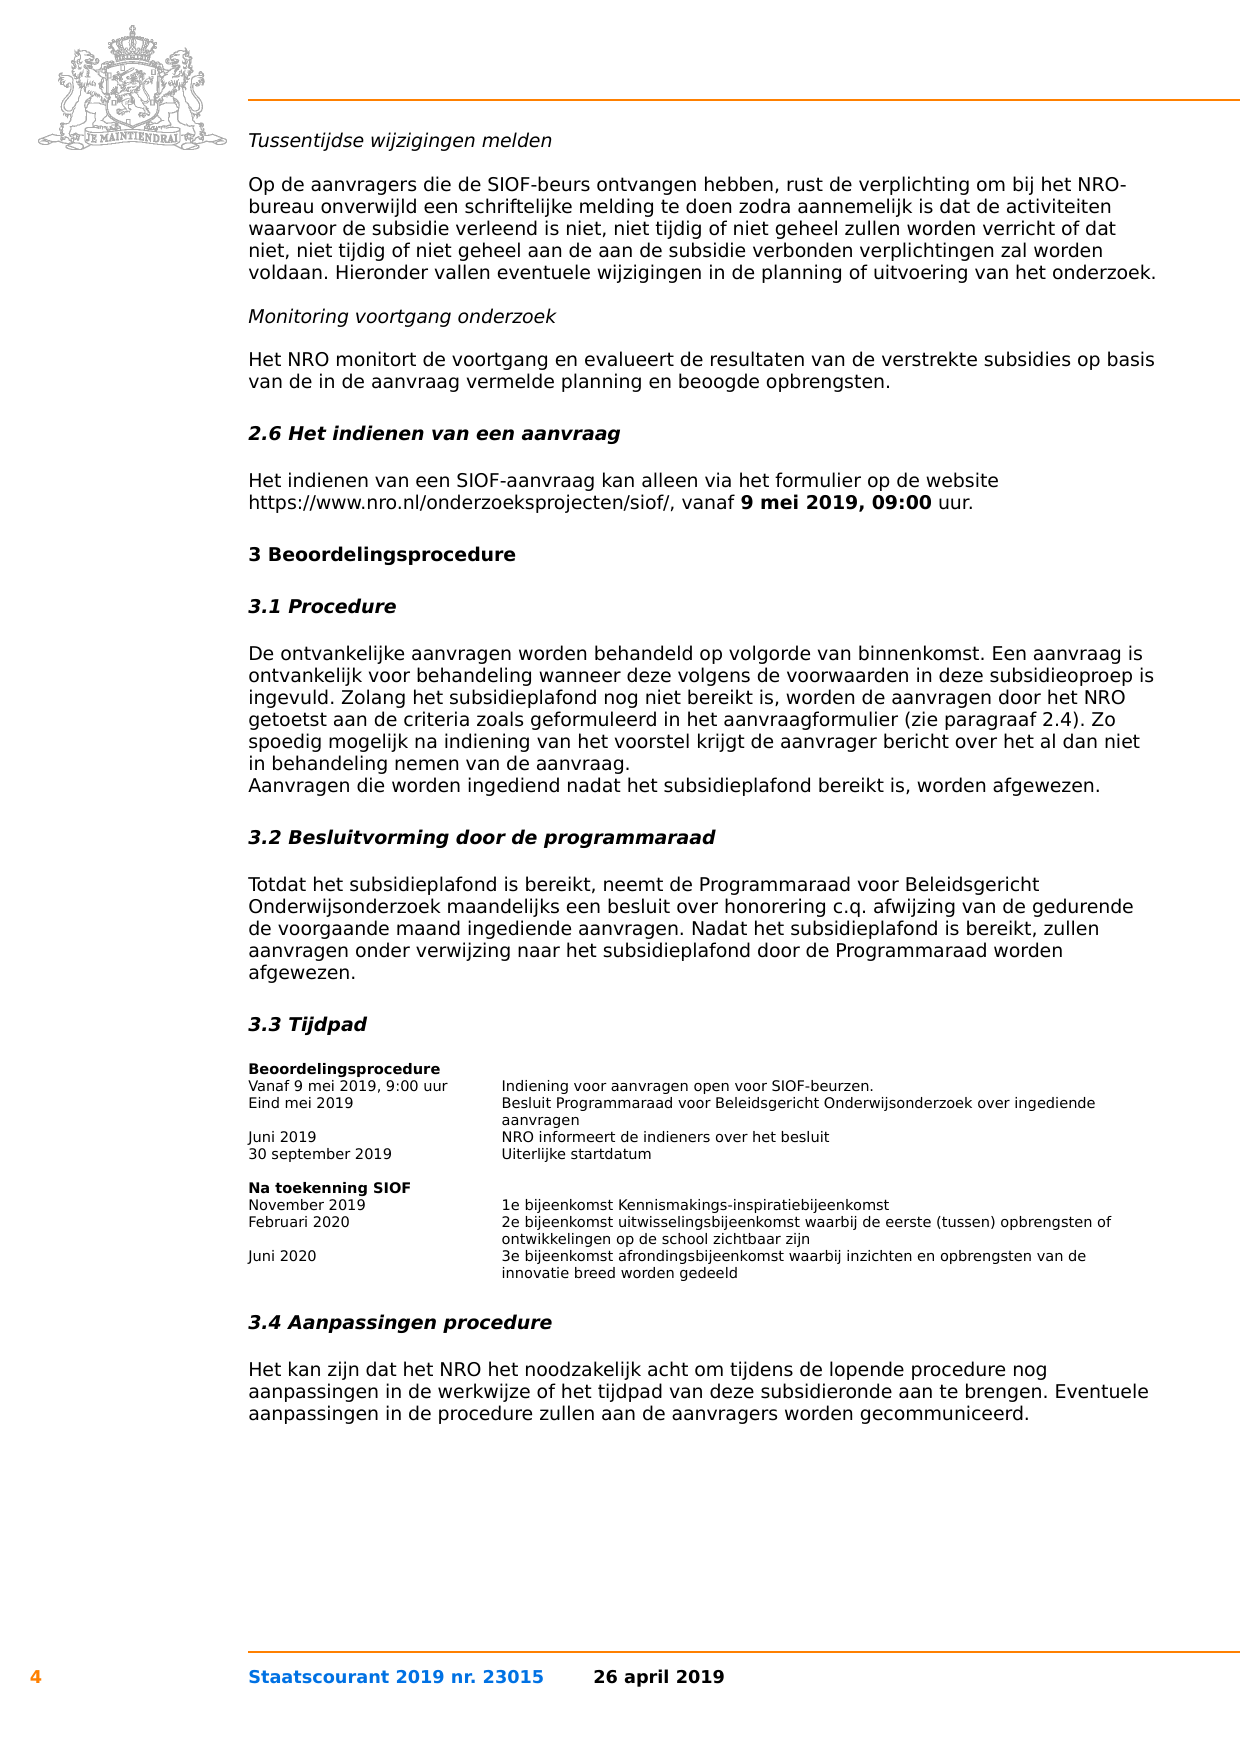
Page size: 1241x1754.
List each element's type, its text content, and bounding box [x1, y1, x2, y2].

table_cell Vanaf 9 mei 2019, 9:00 uur [248, 1078, 495, 1095]
table_cell NRO informeert de indieners over het besluit [495, 1129, 1163, 1146]
table_cell Uiterlijke startdatum [495, 1146, 1163, 1163]
table_cell 2e bijeenkomst uitwisselingsbijeenkomst waarbij de eerste (tussen) opbrengsten of ontwikkelingen op de school zichtbaar zijn [495, 1214, 1163, 1248]
subtitle 3.2 Besluitvorming door de programmaraad [248, 827, 1163, 849]
text Het kan zijn dat het NRO het noodzakelijk acht om tijdens de lopende procedure nog aanpassingen in de werkwijze of het tijdpad van deze subsidieronde aan te brengen. Eventuele aanpassingen in de procedure zullen aan de aanvragers worden gecommuniceerd. [248, 1359, 1163, 1424]
table_cell 1e bijeenkomst Kennismakings-inspiratiebijeenkomst [495, 1197, 1163, 1214]
table_cell 3e bijeenkomst afrondingsbijeenkomst waarbij inzichten en opbrengsten van de innovatie breed worden gedeeld [495, 1248, 1163, 1282]
table_cell Juni 2019 [248, 1129, 495, 1146]
subtitle 3.4 Aanpassingen procedure [248, 1312, 1163, 1334]
subtitle 3 Beoordelingsprocedure [248, 544, 1163, 566]
subtitle 2.6 Het indienen van een aanvraag [248, 423, 1163, 445]
text De ontvankelijke aanvragen worden behandeld op volgorde van binnenkomst. Een aanvraag is ontvankelijk voor behandeling wanneer deze volgens de voorwaarden in deze subsidieoproep is ingevuld. Zolang het subsidieplafond nog niet bereikt is, worden de aanvragen door het NRO getoetst aan de criteria zoals geformuleerd in het aanvraagformulier (zie paragraaf 2.4). Zo spoedig mogelijk na indiening van het voorstel krijgt de aanvrager bericht over het al dan niet in behandeling nemen van de aanvraag. [248, 643, 1163, 775]
text Het indienen van een SIOF-aanvraag kan alleen via het formulier op de website https://www.nro.nl/onderzoeksprojecten/siof/, vanaf 9 mei 2019, 09:00 uur. [248, 470, 1163, 514]
table_cell Februari 2020 [248, 1214, 495, 1248]
table_header Beoordelingsprocedure [248, 1061, 495, 1078]
table_cell Na toekenning SIOF [248, 1180, 495, 1197]
table_cell November 2019 [248, 1197, 495, 1214]
table_cell [495, 1163, 1163, 1180]
table_cell [248, 1163, 495, 1180]
picture [38, 25, 227, 150]
text Totdat het subsidieplafond is bereikt, neemt de Programmaraad voor Beleidsgericht Onderwijsonderzoek maandelijks een besluit over honorering c.q. afwijzing van de gedurende de voorgaande maand ingediende aanvragen. Nadat het subsidieplafond is bereikt, zullen aanvragen onder verwijzing naar het subsidieplafond door de Programmaraad worden afgewezen. [248, 874, 1163, 984]
table_header [495, 1061, 1163, 1078]
subtitle 3.3 Tijdpad [248, 1014, 1163, 1036]
table_cell Besluit Programmaraad voor Beleidsgericht Onderwijsonderzoek over ingediende aanvragen [495, 1095, 1163, 1129]
table_cell [495, 1180, 1163, 1197]
text Aanvragen die worden ingediend nadat het subsidieplafond bereikt is, worden afgewezen. [248, 775, 1163, 797]
table_cell Indiening voor aanvragen open voor SIOF-beurzen. [495, 1078, 1163, 1095]
subtitle 3.1 Procedure [248, 596, 1163, 618]
subtitle Tussentijdse wijzigingen melden [248, 130, 1163, 152]
table_cell Eind mei 2019 [248, 1095, 495, 1129]
subtitle Monitoring voortgang onderzoek [248, 306, 1163, 327]
table_cell Juni 2020 [248, 1248, 495, 1282]
text Het NRO monitort de voortgang en evalueert de resultaten van de verstrekte subsidies op basis van de in de aanvraag vermelde planning en beoogde opbrengsten. [248, 349, 1163, 393]
text Op de aanvragers die de SIOF-beurs ontvangen hebben, rust de verplichting om bij het NRO-bureau onverwijld een schriftelijke melding te doen zodra aannemelijk is dat de activiteiten waarvoor de subsidie verleend is niet, niet tijdig of niet geheel zullen worden verricht of dat niet, niet tijdig of niet geheel aan de aan de subsidie verbonden verplichtingen zal worden voldaan. Hieronder vallen eventuele wijzigingen in de planning of uitvoering van het onderzoek. [248, 174, 1163, 284]
table_cell 30 september 2019 [248, 1146, 495, 1163]
